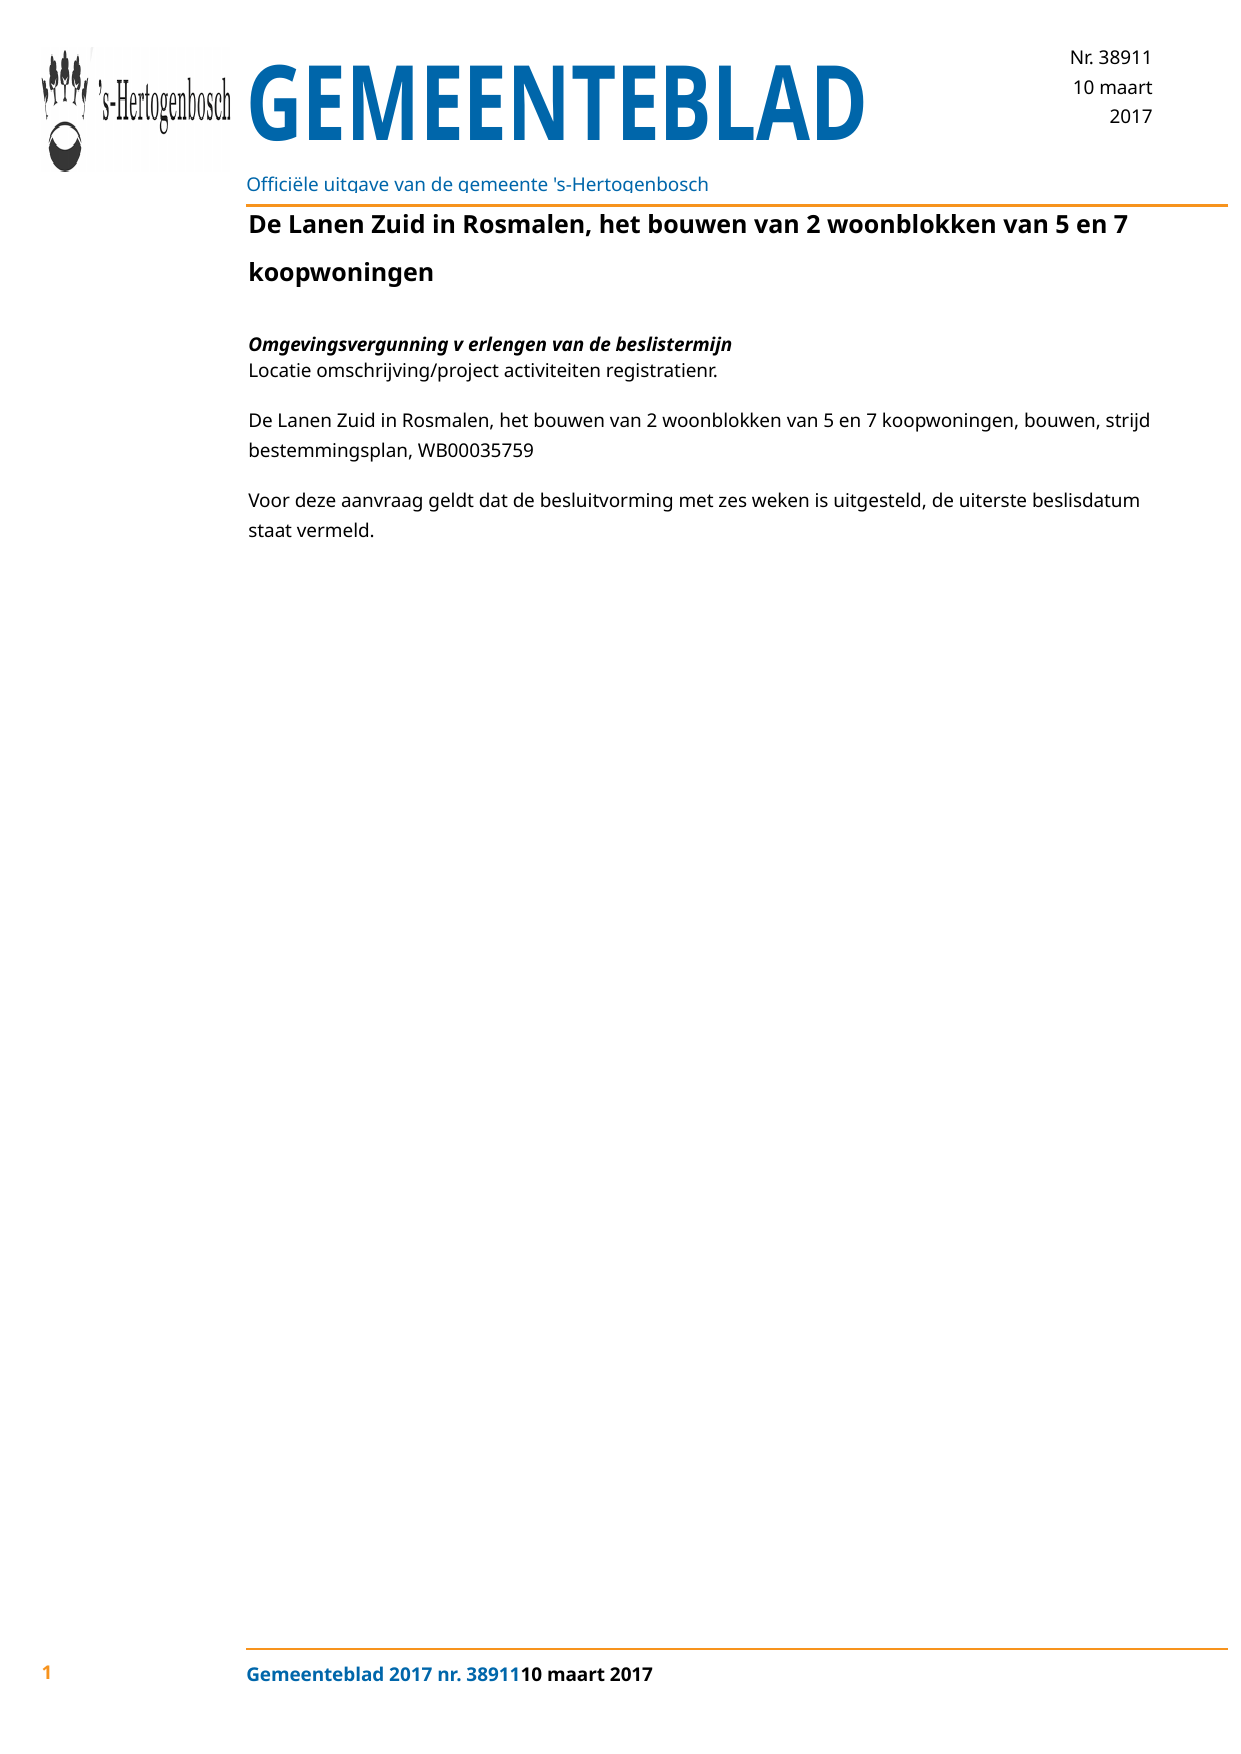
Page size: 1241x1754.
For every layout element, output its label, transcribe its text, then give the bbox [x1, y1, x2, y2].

text Locatie omschrijving/project activiteiten registratienr. [248, 357, 1152, 383]
picture [41, 47, 231, 172]
text Voor deze aanvraag geldt dat de besluitvorming met zes weken is uitgesteld, de uiterste beslisdatum staat vermeld. [248, 488, 1152, 543]
text De Lanen Zuid in Rosmalen, het bouwen van 2 woonblokken van 5 en 7 koopwoningen [248, 207, 1152, 288]
text De Lanen Zuid in Rosmalen, het bouwen van 2 woonblokken van 5 en 7 koopwoningen, bouwen, strijd bestemmingsplan, WB00035759 [248, 408, 1152, 463]
text Omgevingsvergunning v erlengen van de beslistermijn [248, 331, 1152, 357]
